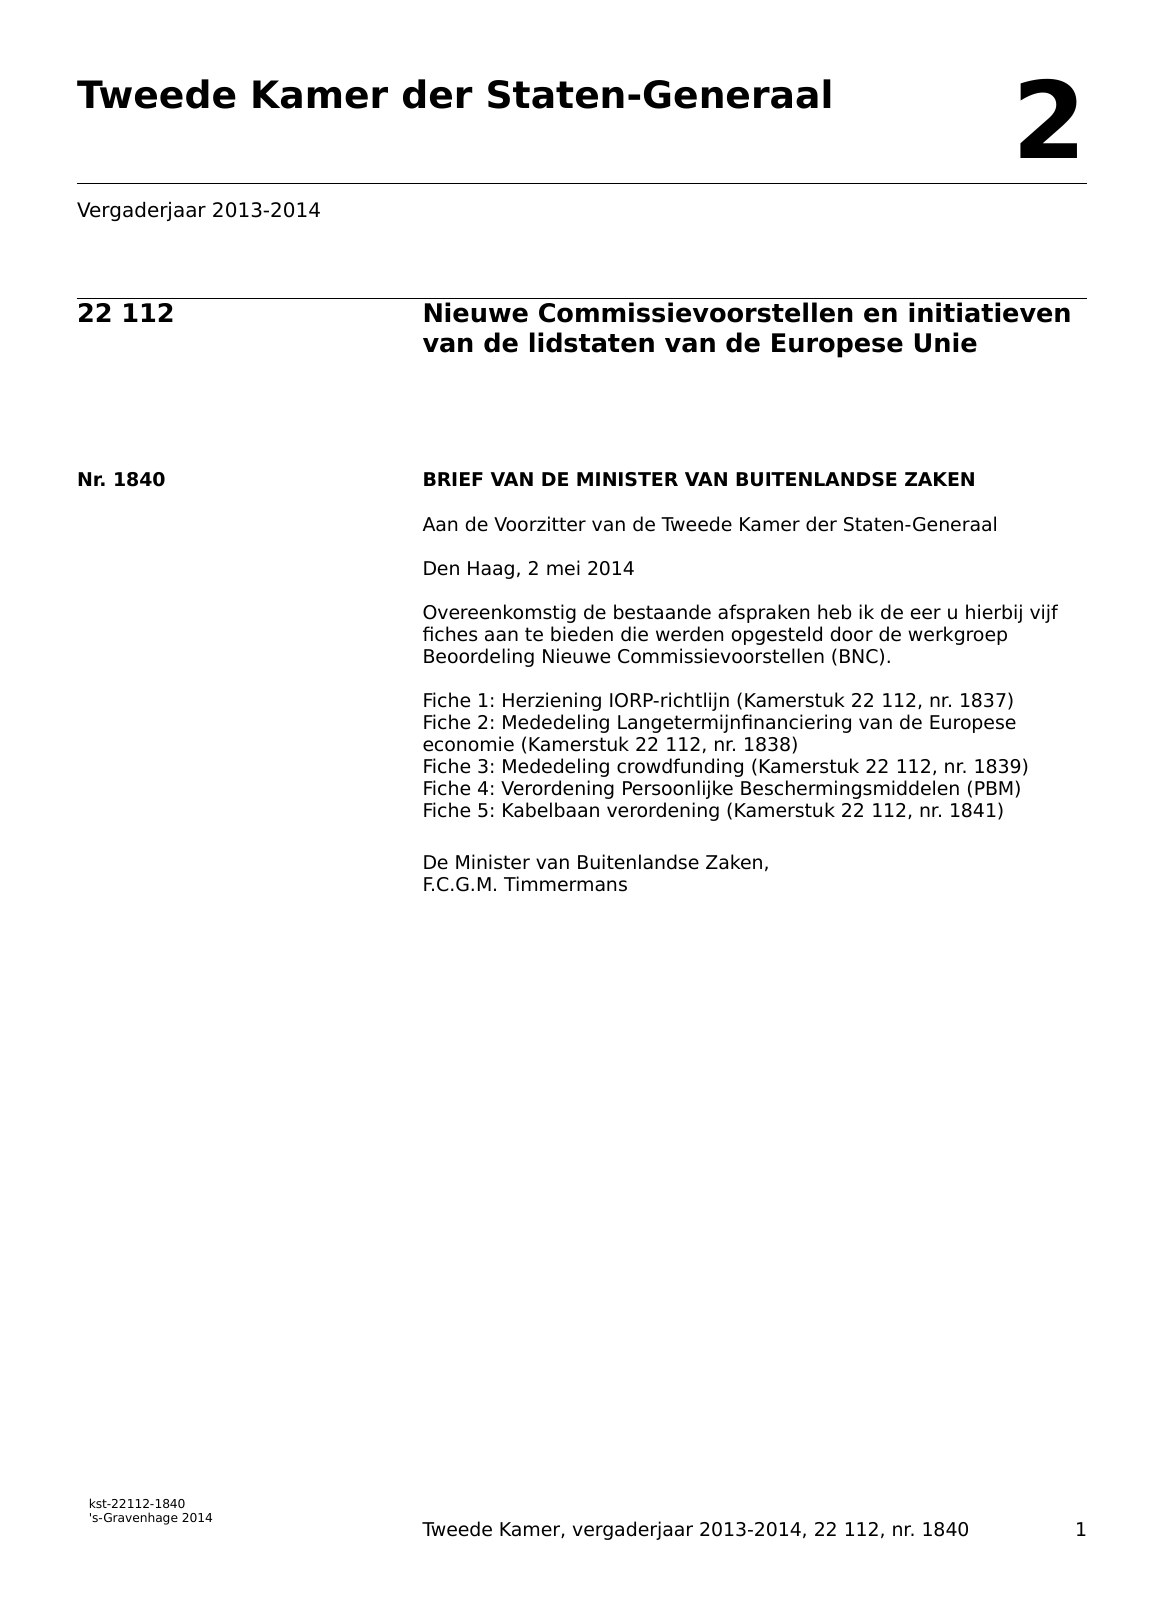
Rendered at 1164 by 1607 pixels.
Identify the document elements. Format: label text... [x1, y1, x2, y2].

table_header 2 [886, 59, 1087, 183]
subtitle 22 112 Nieuwe Commissievoorstellen en initiatieven van de lidstaten van de Europese Unie [77, 299, 1087, 358]
text kst-22112-1840 [88, 1497, 323, 1511]
table_header Tweede Kamer der Staten-Generaal [77, 59, 886, 183]
text Fiche 5: Kabelbaan verordening (Kamerstuk 22 112, nr. 1841) [422, 800, 1087, 822]
text De Minister van Buitenlandse Zaken, F.C.G.M. Timmermans [422, 852, 1087, 896]
text Aan de Voorzitter van de Tweede Kamer der Staten-Generaal [422, 513, 1087, 536]
text Fiche 3: Mededeling crowdfunding (Kamerstuk 22 112, nr. 1839) [422, 756, 1087, 778]
text Overeenkomstig de bestaande afspraken heb ik de eer u hierbij vijf fiches aan te bieden die werden opgesteld door de werkgroep Beoordeling Nieuwe Commissievoorstellen (BNC). [422, 602, 1087, 668]
text Den Haag, 2 mei 2014 [422, 558, 1087, 580]
subtitle Nr. 1840 BRIEF VAN DE MINISTER VAN BUITENLANDSE ZAKEN [77, 469, 1087, 491]
text Fiche 1: Herziening IORP-richtlijn (Kamerstuk 22 112, nr. 1837) [422, 690, 1087, 712]
table_cell Vergaderjaar 2013-2014 [77, 184, 1087, 298]
text Fiche 2: Mededeling Langetermijnfinanciering van de Europese economie (Kamerstuk 22 112, nr. 1838) [422, 712, 1087, 756]
text Fiche 4: Verordening Persoonlijke Beschermingsmiddelen (PBM) [422, 778, 1087, 800]
text 's-Gravenhage 2014 [88, 1511, 323, 1525]
